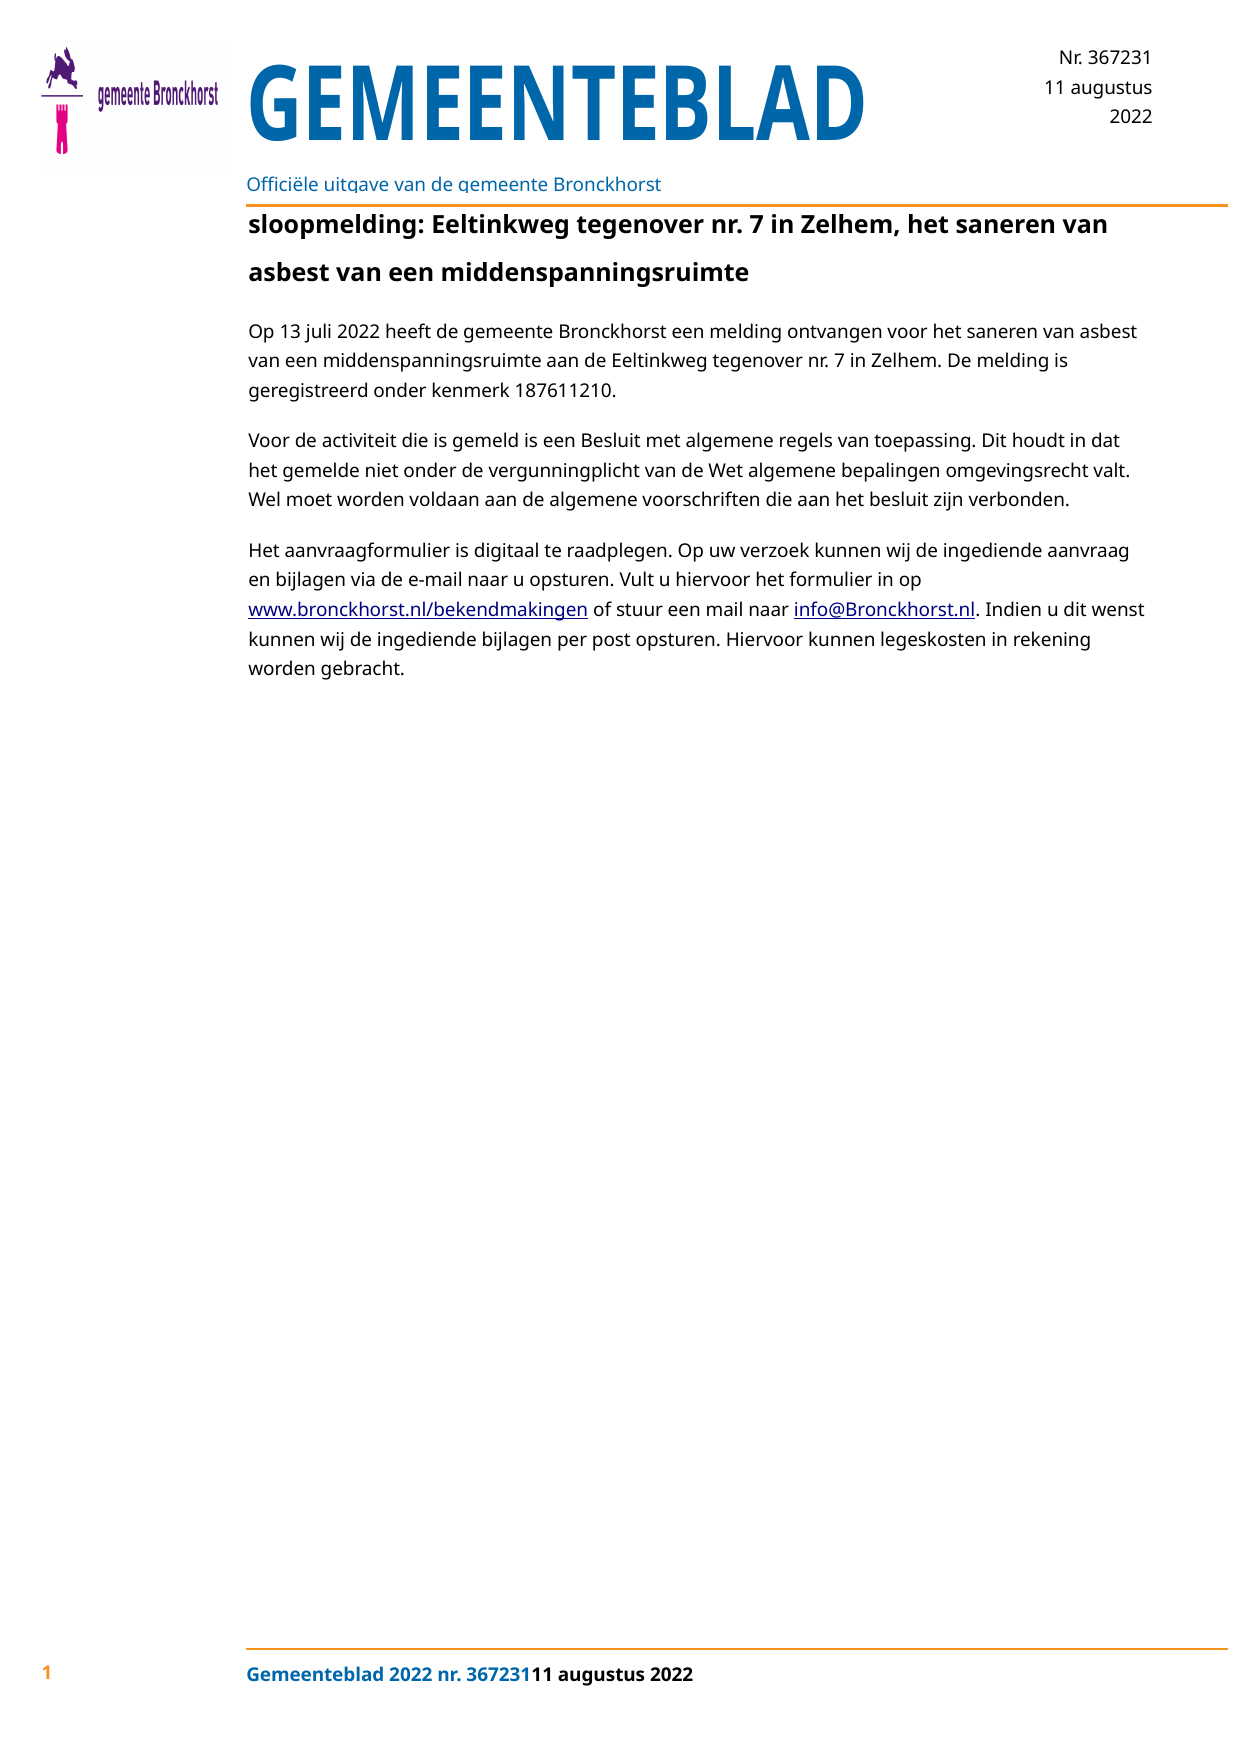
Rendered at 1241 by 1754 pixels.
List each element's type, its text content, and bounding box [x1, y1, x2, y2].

text Voor de activiteit die is gemeld is een Besluit met algemene regels van toepassing. Dit houdt in dat het gemelde niet onder de vergunningplicht van de Wet algemene bepalingen omgevingsrecht valt. Wel moet worden voldaan aan de algemene voorschriften die aan het besluit zijn verbonden. [248, 427, 1152, 512]
text Het aanvraagformulier is digitaal te raadplegen. Op uw verzoek kunnen wij de ingediende aanvraag en bijlagen via de e-mail naar u opsturen. Vult u hiervoor het formulier in op www.bronckhorst.nl/bekendmakingen of stuur een mail naar info@Bronckhorst.nl. Indien u dit wenst kunnen wij de ingediende bijlagen per post opsturen. Hiervoor kunnen legeskosten in rekening worden gebracht. [248, 537, 1152, 681]
text sloopmelding: Eeltinkweg tegenover nr. 7 in Zelhem, het saneren van asbest van een middenspanningsruimte [248, 207, 1152, 288]
text Op 13 juli 2022 heeft de gemeente Bronckhorst een melding ontvangen voor het saneren van asbest van een middenspanningsruimte aan de Eeltinkweg tegenover nr. 7 in Zelhem. De melding is geregistreerd onder kenmerk 187611210. [248, 318, 1152, 403]
picture [41, 47, 231, 172]
